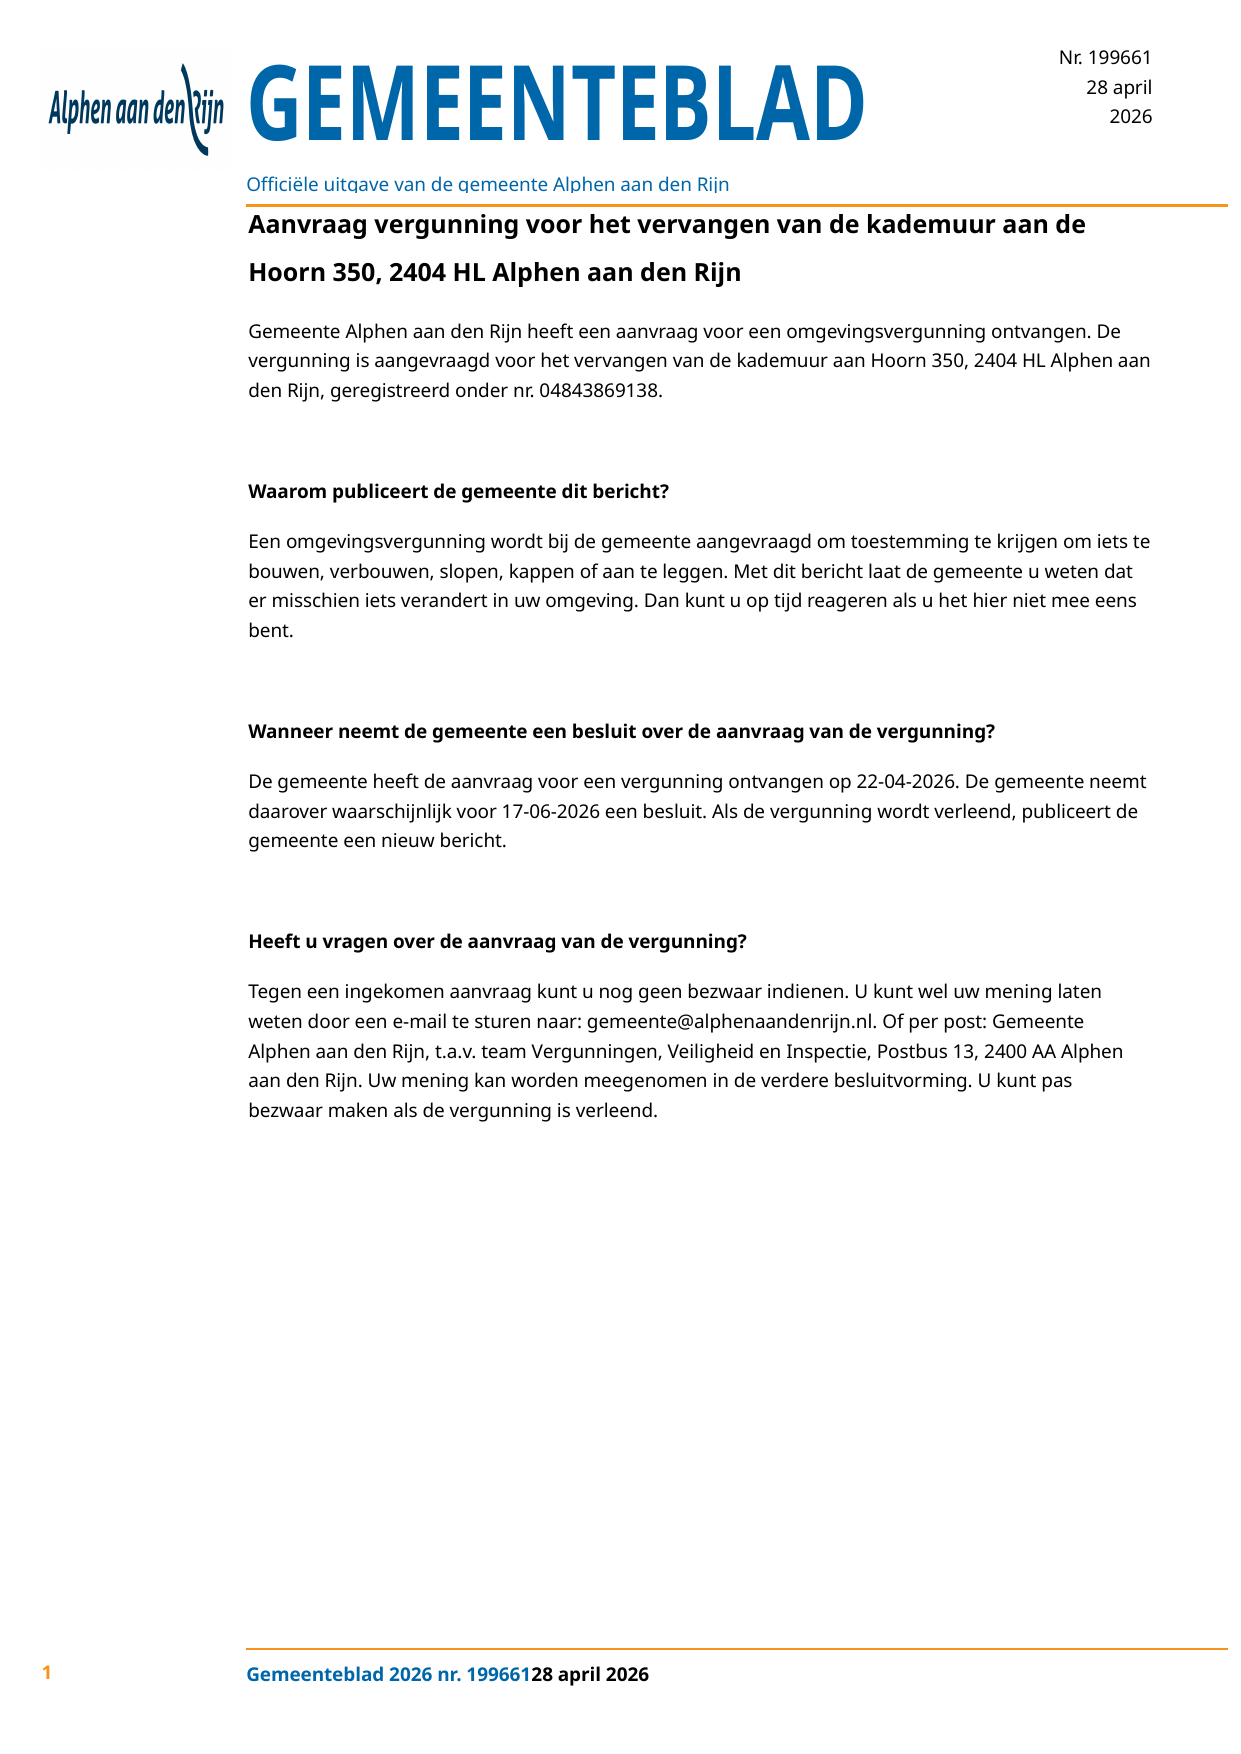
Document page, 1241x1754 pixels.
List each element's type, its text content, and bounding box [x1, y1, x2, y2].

text Tegen een ingekomen aanvraag kunt u nog geen bezwaar indienen. U kunt wel uw mening laten weten door een e-mail te sturen naar: gemeente@alphenaandenrijn.nl. Of per post: Gemeente Alphen aan den Rijn, t.a.v. team Vergunningen, Veiligheid en Inspectie, Postbus 13, 2400 AA Alphen aan den Rijn. Uw mening kan worden meegenomen in de verdere besluitvorming. U kunt pas bezwaar maken als de vergunning is verleend. [248, 979, 1152, 1123]
text Aanvraag vergunning voor het vervangen van de kademuur aan de Hoorn 350, 2404 HL Alphen aan den Rijn [248, 207, 1152, 288]
text Een omgevingsvergunning wordt bij de gemeente aangevraagd om toestemming te krijgen om iets te bouwen, verbouwen, slopen, kappen of aan te leggen. Met dit bericht laat de gemeente u weten dat er misschien iets verandert in uw omgeving. Dan kunt u op tijd reageren als u het hier niet mee eens bent. [248, 528, 1152, 643]
text Wanneer neemt de gemeente een besluit over de aanvraag van de vergunning? [248, 718, 1152, 744]
text Gemeente Alphen aan den Rijn heeft een aanvraag voor een omgevingsvergunning ontvangen. De vergunning is aangevraagd voor het vervangen van de kademuur aan Hoorn 350, 2404 HL Alphen aan den Rijn, geregistreerd onder nr. 04843869138. [248, 318, 1152, 403]
text Heeft u vragen over de aanvraag van de vergunning? [248, 928, 1152, 954]
picture [41, 47, 231, 172]
text Waarom publiceert de gemeente dit bericht? [248, 478, 1152, 504]
text De gemeente heeft de aanvraag voor een vergunning ontvangen op 22-04-2026. De gemeente neemt daarover waarschijnlijk voor 17-06-2026 een besluit. Als de vergunning wordt verleend, publiceert de gemeente een nieuw bericht. [248, 768, 1152, 853]
